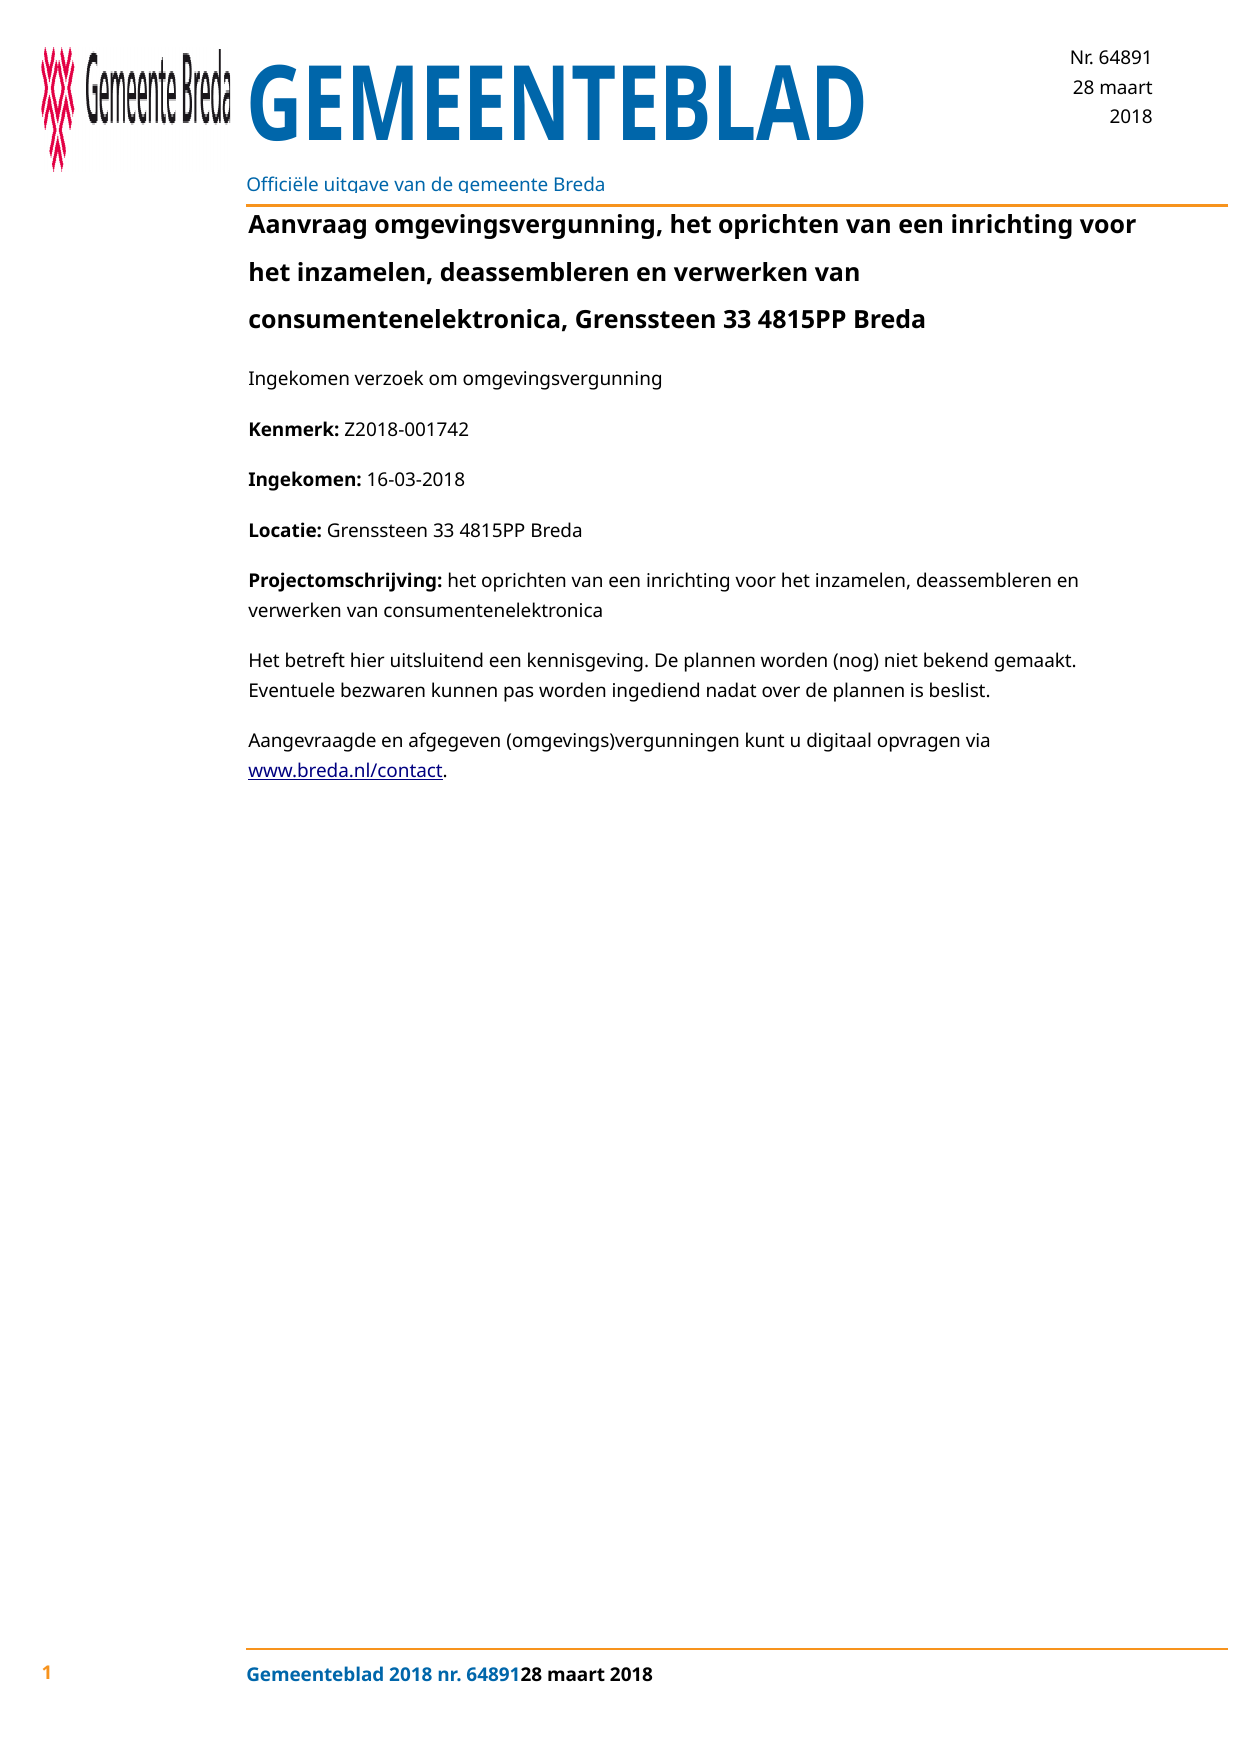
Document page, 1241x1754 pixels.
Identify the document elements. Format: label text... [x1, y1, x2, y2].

text Kenmerk: Z2018-001742 [248, 416, 1152, 442]
text Aangevraagde en afgegeven (omgevings)vergunningen kunt u digitaal opvragen via www.breda.nl/contact. [248, 727, 1152, 782]
text Ingekomen: 16-03-2018 [248, 466, 1152, 492]
text Het betreft hier uitsluitend een kennisgeving. De plannen worden (nog) niet bekend gemaakt. Eventuele bezwaren kunnen pas worden ingediend nadat over de plannen is beslist. [248, 647, 1152, 702]
text Ingekomen verzoek om omgevingsvergunning [248, 366, 1152, 391]
text Aanvraag omgevingsvergunning, het oprichten van een inrichting voor het inzamelen, deassembleren en verwerken van consumentenelektronica, Grenssteen 33 4815PP Breda [248, 207, 1152, 336]
picture [41, 47, 231, 172]
text Locatie: Grenssteen 33 4815PP Breda [248, 517, 1152, 542]
text Projectomschrijving: het oprichten van een inrichting voor het inzamelen, deassembleren en verwerken van consumentenelektronica [248, 567, 1152, 622]
